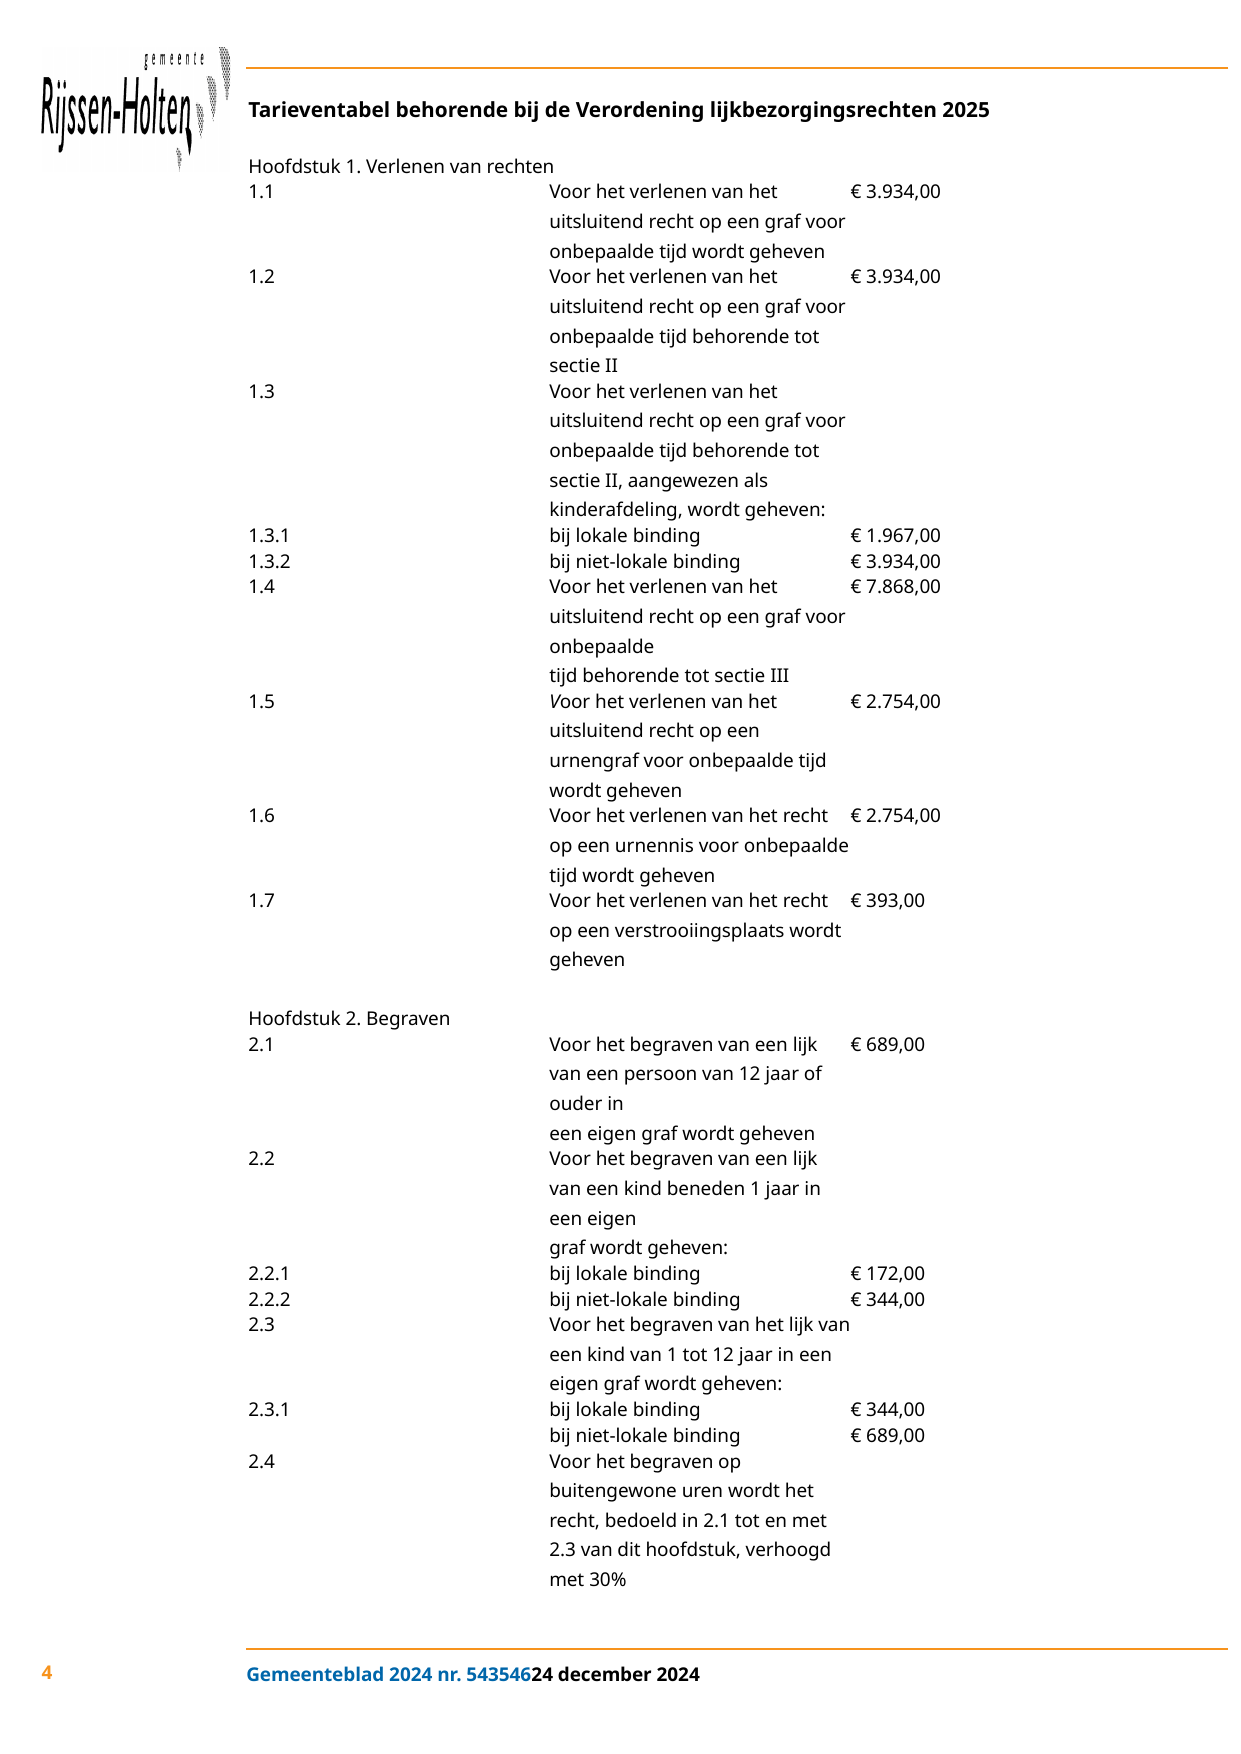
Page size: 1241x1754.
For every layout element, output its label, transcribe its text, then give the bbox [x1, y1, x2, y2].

table_cell € 3.934,00 [850, 548, 1152, 574]
table_cell bij niet-lokale binding [549, 548, 850, 574]
table_cell 1.4 [248, 574, 549, 688]
table_cell Voor het verlenen van het uitsluitend recht op een graf voor onbepaalde tijd behorende tot sectie II [549, 264, 850, 378]
table_cell Voor het verlenen van het uitsluitend recht op een urnengraf voor onbepaalde tijd wordt geheven [549, 688, 850, 803]
table_cell bij lokale binding [549, 1396, 850, 1422]
table_header Hoofdstuk 2. Begraven [248, 1005, 1152, 1031]
table_cell 1.3 [248, 378, 549, 522]
table_cell 2.2 [248, 1146, 549, 1260]
table_cell 1.2 [248, 264, 549, 378]
table_cell € 2.754,00 [850, 803, 1152, 887]
picture [41, 47, 231, 172]
table_cell 1.6 [248, 803, 549, 887]
table_cell € 1.967,00 [850, 522, 1152, 548]
table_cell 2.2.2 [248, 1286, 549, 1311]
table_cell 1.1 [248, 179, 549, 264]
table_cell € 3.934,00 [850, 264, 1152, 378]
table_cell € 7.868,00 [850, 574, 1152, 688]
table_cell bij lokale binding [549, 1260, 850, 1286]
table_cell Voor het verlenen van het uitsluitend recht op een graf voor onbepaalde tijd behorende tot sectie II, aangewezen als kinderafdeling, wordt geheven: [549, 378, 850, 522]
table_cell Voor het verlenen van het recht op een verstrooiingsplaats wordt geheven [549, 888, 850, 972]
table_cell € 689,00 [850, 1422, 1152, 1448]
table_cell Voor het verlenen van het recht op een urnennis voor onbepaalde tijd wordt geheven [549, 803, 850, 887]
table_cell Voor het begraven van een lijk van een persoon van 12 jaar of ouder in een eigen graf wordt geheven [549, 1031, 850, 1146]
table_cell 1.7 [248, 888, 549, 972]
table_cell € 689,00 [850, 1031, 1152, 1146]
table_cell [850, 1146, 1152, 1260]
table_cell Voor het begraven van een lijk van een kind beneden 1 jaar in een eigen graf wordt geheven: [549, 1146, 850, 1260]
table_cell 2.4 [248, 1448, 549, 1592]
table_cell 1.3.1 [248, 522, 549, 548]
table_cell 2.2.1 [248, 1260, 549, 1286]
table_cell € 172,00 [850, 1260, 1152, 1286]
table_cell [248, 1422, 549, 1448]
table_cell 2.3 [248, 1311, 549, 1396]
table_cell [850, 378, 1152, 522]
table_cell 2.1 [248, 1031, 549, 1146]
table_cell Voor het verlenen van het uitsluitend recht op een graf voor onbepaalde tijd behorende tot sectie III [549, 574, 850, 688]
table_cell 2.3.1 [248, 1396, 549, 1422]
table_cell € 344,00 [850, 1396, 1152, 1422]
table_cell [850, 1311, 1152, 1396]
table_cell bij niet-lokale binding [549, 1422, 850, 1448]
table_cell bij niet-lokale binding [549, 1286, 850, 1311]
table_cell Voor het begraven op buitengewone uren wordt het recht, bedoeld in 2.1 tot en met 2.3 van dit hoofdstuk, verhoogd met 30% [549, 1448, 850, 1592]
table_cell € 393,00 [850, 888, 1152, 972]
table_header Hoofdstuk 1. Verlenen van rechten [248, 153, 1152, 179]
table_cell € 2.754,00 [850, 688, 1152, 803]
table_cell 1.3.2 [248, 548, 549, 574]
table_cell € 344,00 [850, 1286, 1152, 1311]
table_cell Voor het verlenen van het uitsluitend recht op een graf voor onbepaalde tijd wordt geheven [549, 179, 850, 264]
table_cell 1.5 [248, 688, 549, 803]
text Tarieventabel behorende bij de Verordening lijkbezorgingsrechten 2025 [248, 95, 1152, 123]
table_cell [850, 1448, 1152, 1592]
table_cell € 3.934,00 [850, 179, 1152, 264]
table_cell Voor het begraven van het lijk van een kind van 1 tot 12 jaar in een eigen graf wordt geheven: [549, 1311, 850, 1396]
table_cell bij lokale binding [549, 522, 850, 548]
